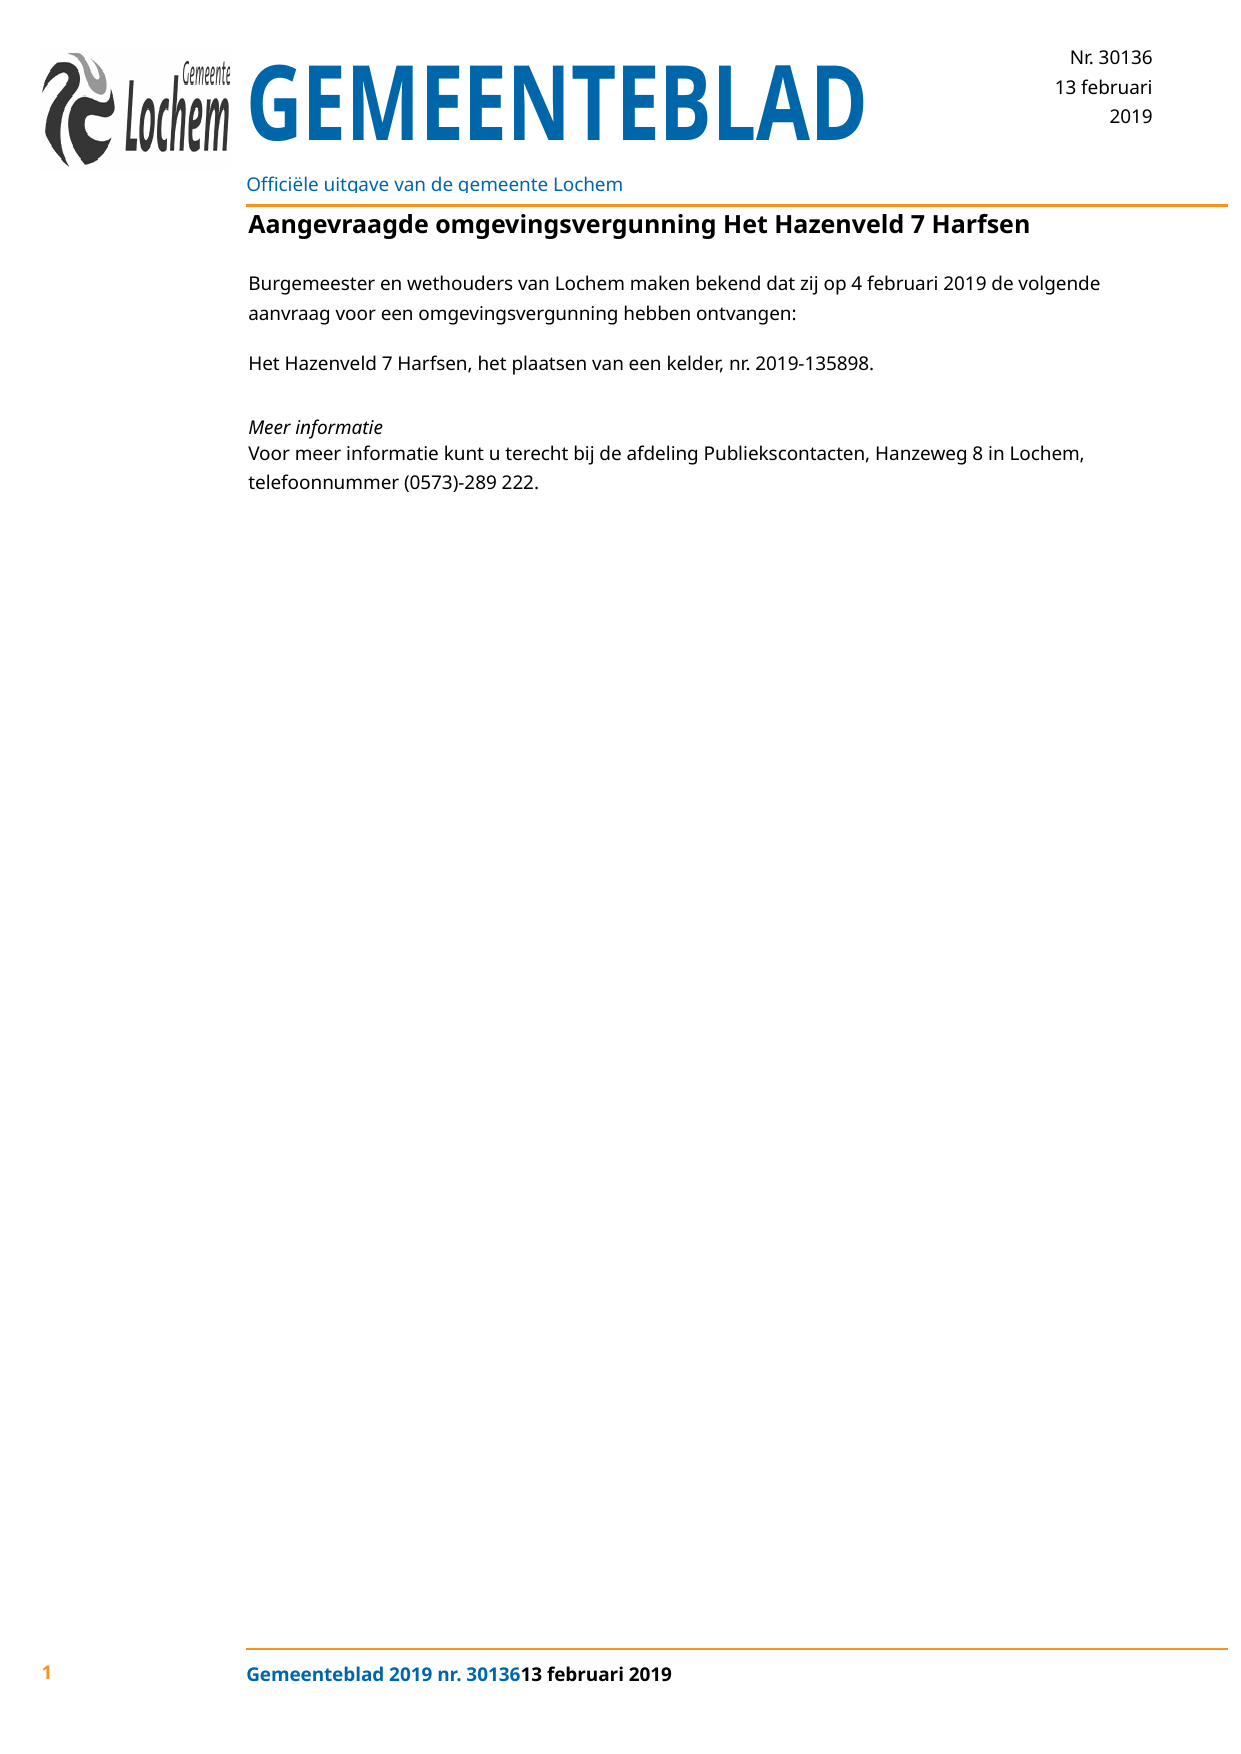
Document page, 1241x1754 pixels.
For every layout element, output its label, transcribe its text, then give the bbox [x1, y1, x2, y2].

text Het Hazenveld 7 Harfsen, het plaatsen van een kelder, nr. 2019-135898. [248, 350, 1152, 376]
text Burgemeester en wethouders van Lochem maken bekend dat zij op 4 februari 2019 de volgende aanvraag voor een omgevingsvergunning hebben ontvangen: [248, 270, 1152, 326]
picture [41, 47, 231, 172]
text Voor meer informatie kunt u terecht bij de afdeling Publiekscontacten, Hanzeweg 8 in Lochem, telefoonnummer (0573)-289 222. [248, 440, 1152, 495]
text Aangevraagde omgevingsvergunning Het Hazenveld 7 Harfsen [248, 207, 1152, 241]
text Meer informatie [248, 414, 1152, 440]
